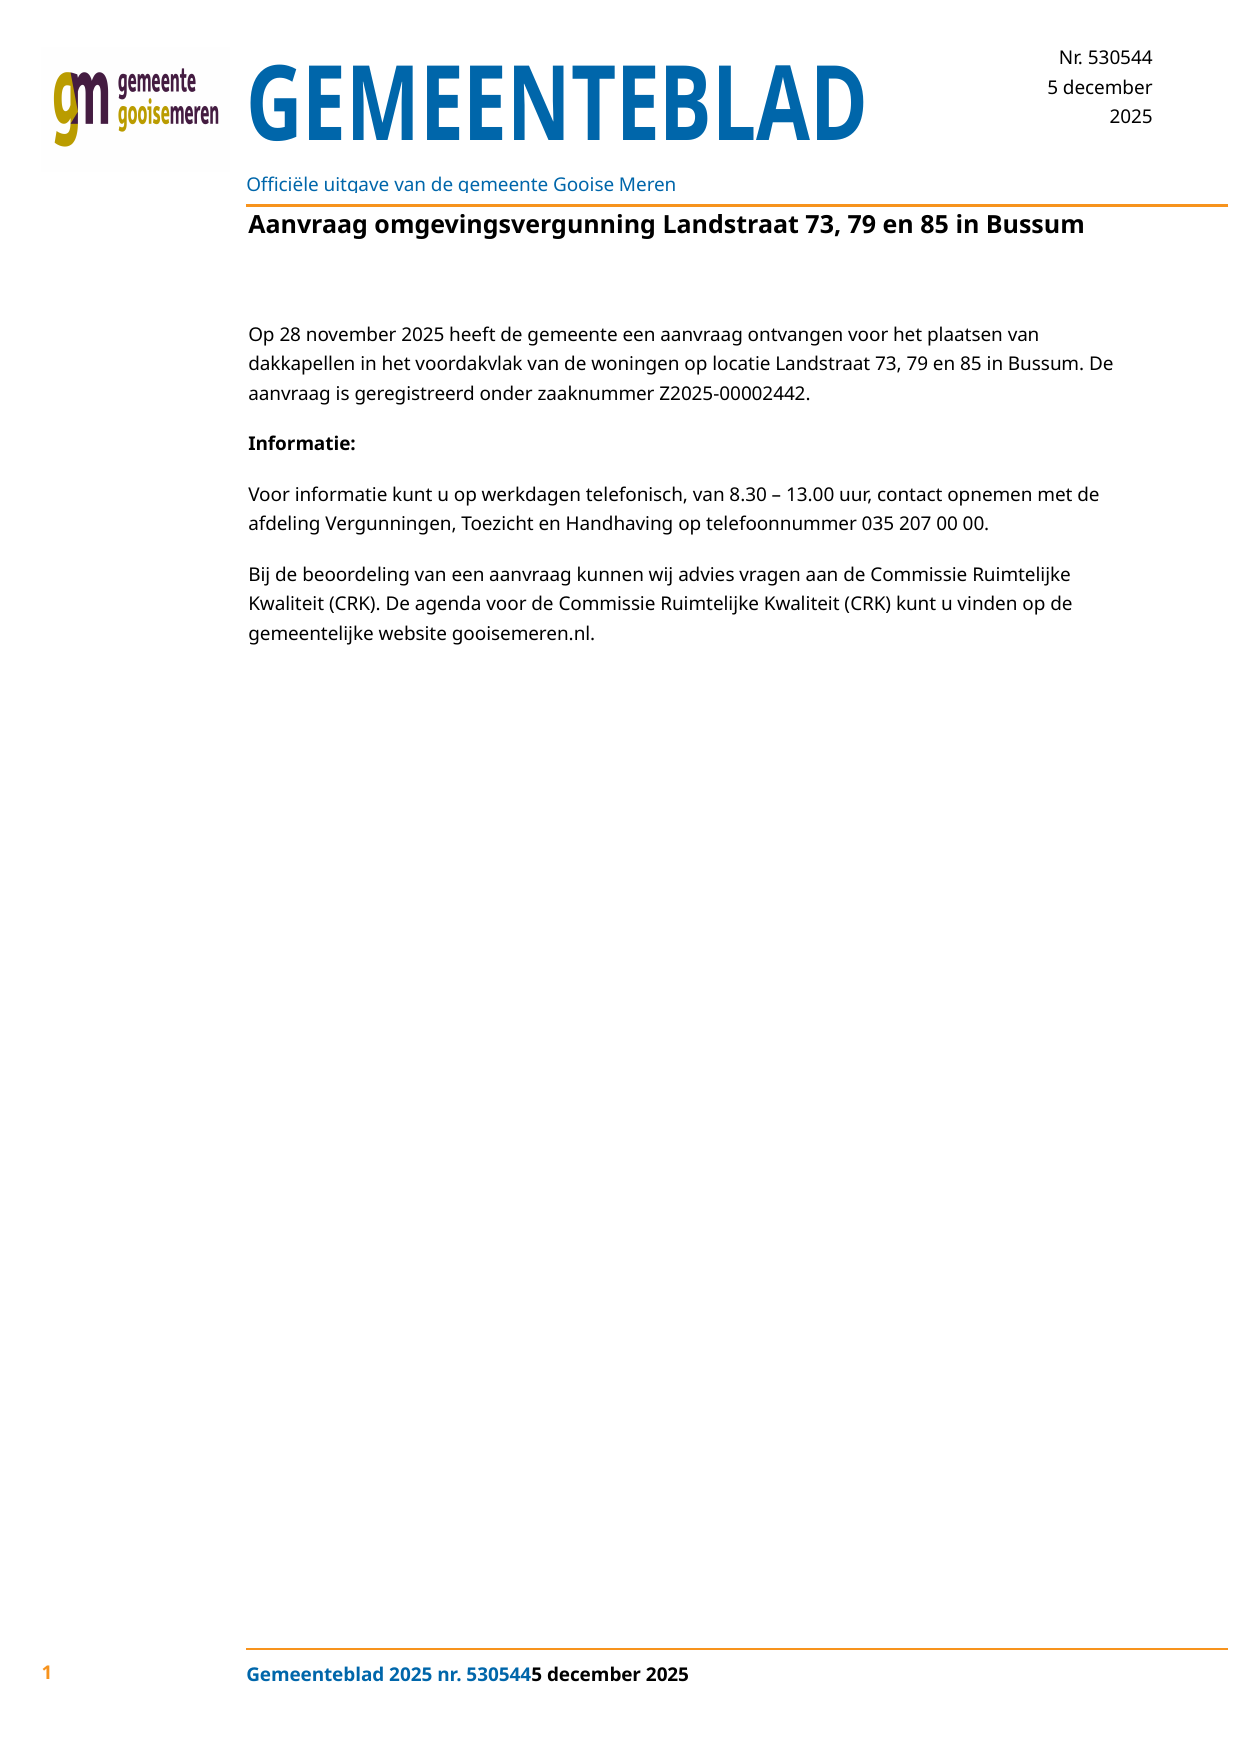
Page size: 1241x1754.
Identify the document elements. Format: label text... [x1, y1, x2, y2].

text Voor informatie kunt u op werkdagen telefonisch, van 8.30 – 13.00 uur, contact opnemen met de afdeling Vergunningen, Toezicht en Handhaving op telefoonnummer 035 207 00 00. [248, 481, 1152, 536]
text Bij de beoordeling van een aanvraag kunnen wij advies vragen aan de Commissie Ruimtelijke Kwaliteit (CRK). De agenda voor de Commissie Ruimtelijke Kwaliteit (CRK) kunt u vinden op de gemeentelijke website gooisemeren.nl. [248, 561, 1152, 646]
text Informatie: [248, 430, 1152, 456]
picture [41, 47, 231, 172]
text Aanvraag omgevingsvergunning Landstraat 73, 79 en 85 in Bussum [248, 207, 1152, 241]
text Op 28 november 2025 heeft de gemeente een aanvraag ontvangen voor het plaatsen van dakkapellen in het voordakvlak van de woningen op locatie Landstraat 73, 79 en 85 in Bussum. De aanvraag is geregistreerd onder zaaknummer Z2025-00002442. [248, 321, 1152, 406]
